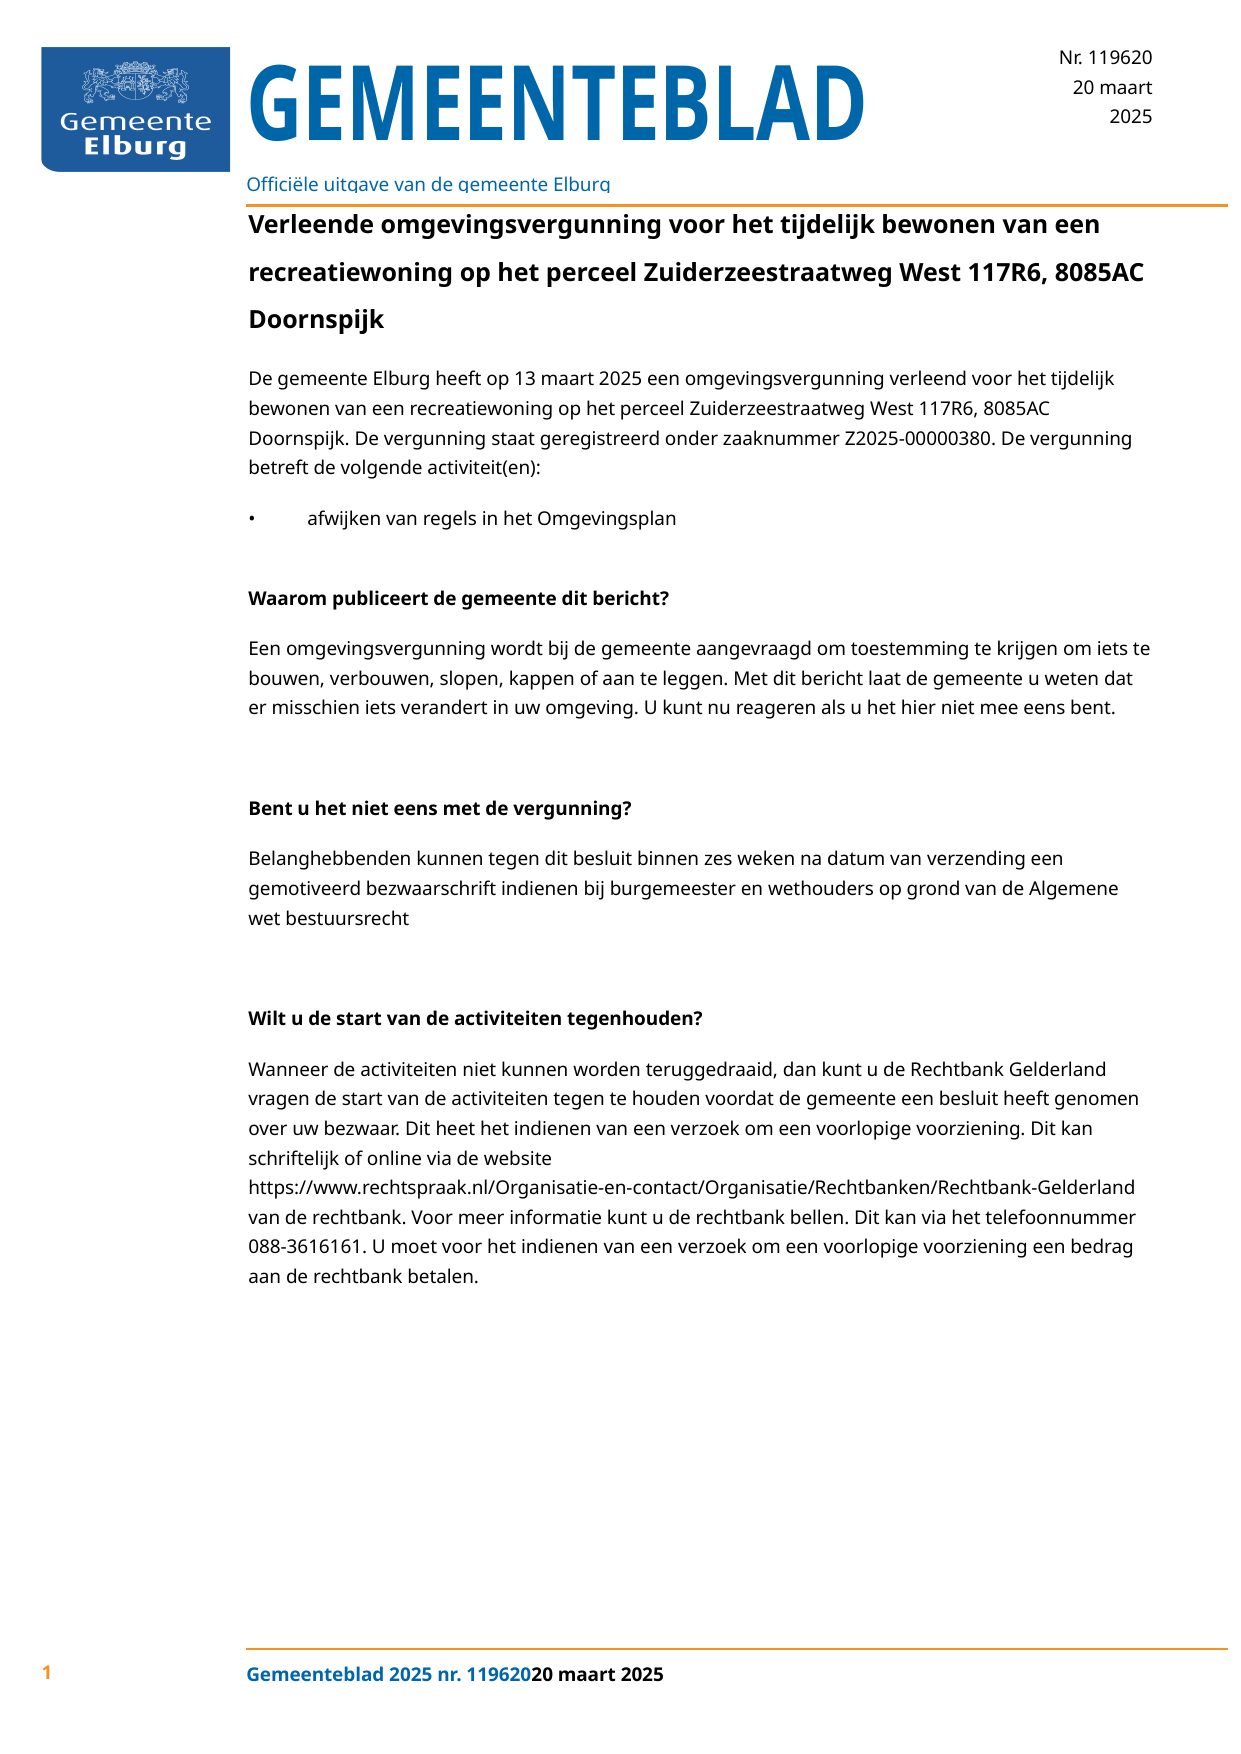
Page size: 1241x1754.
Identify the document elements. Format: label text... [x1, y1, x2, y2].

text De gemeente Elburg heeft op 13 maart 2025 een omgevingsvergunning verleend voor het tijdelijk bewonen van een recreatiewoning op het perceel Zuiderzeestraatweg West 117R6, 8085AC Doornspijk. De vergunning staat geregistreerd onder zaaknummer Z2025-00000380. De vergunning betreft de volgende activiteit(en): [248, 366, 1152, 480]
list afwijken van regels in het Omgevingsplan [248, 505, 1152, 530]
text Bent u het niet eens met de vergunning? [248, 795, 1152, 821]
text Belanghebbenden kunnen tegen dit besluit binnen zes weken na datum van verzending een gemotiveerd bezwaarschrift indienen bij burgemeester en wethouders op grond van de Algemene wet bestuursrecht [248, 846, 1152, 930]
text Wilt u de start van de activiteiten tegenhouden? [248, 1006, 1152, 1031]
text Verleende omgevingsvergunning voor het tijdelijk bewonen van een recreatiewoning op het perceel Zuiderzeestraatweg West 117R6, 8085AC Doornspijk [248, 207, 1152, 336]
text Waarom publiceert de gemeente dit bericht? [248, 585, 1152, 610]
text Wanneer de activiteiten niet kunnen worden teruggedraaid, dan kunt u de Rechtbank Gelderland vragen de start van de activiteiten tegen te houden voordat de gemeente een besluit heeft genomen over uw bezwaar. Dit heet het indienen van een verzoek om een voorlopige voorziening. Dit kan schriftelijk of online via de website https://www.rechtspraak.nl/Organisatie-en-contact/Organisatie/Rechtbanken/Rechtbank-Gelderland van de rechtbank. Voor meer informatie kunt u de rechtbank bellen. Dit kan via het telefoonnummer 088-3616161. U moet voor het indienen van een verzoek om een voorlopige voorziening een bedrag aan de rechtbank betalen. [248, 1056, 1152, 1289]
text Een omgevingsvergunning wordt bij de gemeente aangevraagd om toestemming te krijgen om iets te bouwen, verbouwen, slopen, kappen of aan te leggen. Met dit bericht laat de gemeente u weten dat er misschien iets verandert in uw omgeving. U kunt nu reageren als u het hier niet mee eens bent. [248, 635, 1152, 720]
picture [41, 47, 231, 172]
